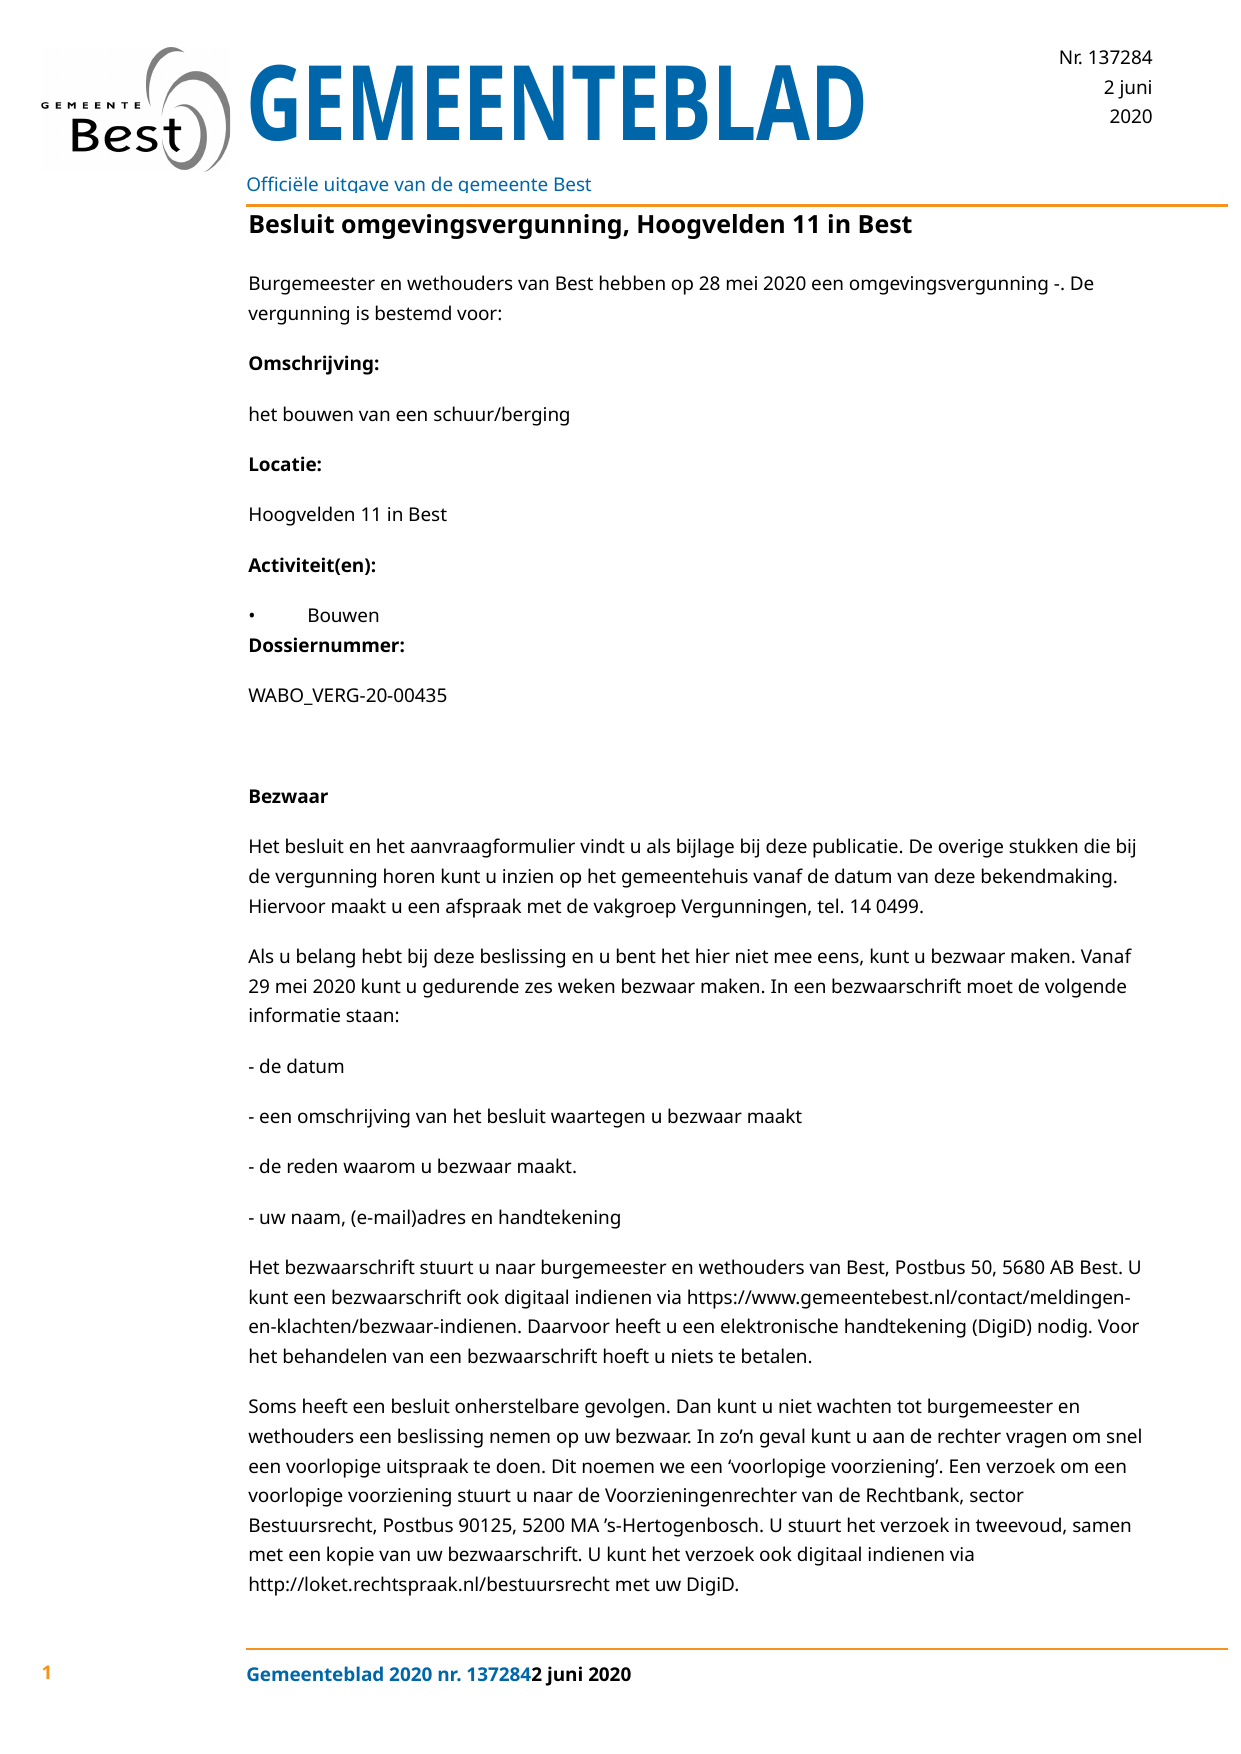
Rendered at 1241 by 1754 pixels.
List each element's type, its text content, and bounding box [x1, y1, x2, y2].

text Dossiernummer: [248, 632, 1152, 658]
text Het bezwaarschrift stuurt u naar burgemeester en wethouders van Best, Postbus 50, 5680 AB Best. U kunt een bezwaarschrift ook digitaal indienen via https://www.gemeentebest.nl/contact/meldingen-en-klachten/bezwaar-indienen. Daarvoor heeft u een elektronische handtekening (DigiD) nodig. Voor het behandelen van een bezwaarschrift hoeft u niets te betalen. [248, 1254, 1152, 1369]
text Omschrijving: [248, 350, 1152, 376]
text - de reden waarom u bezwaar maakt. [248, 1154, 1152, 1179]
text Het besluit en het aanvraagformulier vindt u als bijlage bij deze publicatie. De overige stukken die bij de vergunning horen kunt u inzien op het gemeentehuis vanaf de datum van deze bekendmaking. Hiervoor maakt u een afspraak met de vakgroep Vergunningen, tel. 14 0499. [248, 834, 1152, 918]
picture [41, 47, 231, 172]
list Bouwen [248, 602, 1152, 628]
text Hoogvelden 11 in Best [248, 502, 1152, 527]
text Locatie: [248, 451, 1152, 477]
text Bezwaar [248, 783, 1152, 809]
text - de datum [248, 1053, 1152, 1078]
text - een omschrijving van het besluit waartegen u bezwaar maakt [248, 1103, 1152, 1129]
text Activiteit(en): [248, 552, 1152, 578]
text - uw naam, (e-mail)adres en handtekening [248, 1204, 1152, 1230]
text Burgemeester en wethouders van Best hebben op 28 mei 2020 een omgevingsvergunning -. De vergunning is bestemd voor: [248, 270, 1152, 326]
text Soms heeft een besluit onherstelbare gevolgen. Dan kunt u niet wachten tot burgemeester en wethouders een beslissing nemen op uw bezwaar. In zo’n geval kunt u aan de rechter vragen om snel een voorlopige uitspraak te doen. Dit noemen we een ‘voorlopige voorziening’. Een verzoek om een voorlopige voorziening stuurt u naar de Voorzieningenrechter van de Rechtbank, sector Bestuursrecht, Postbus 90125, 5200 MA ’s-Hertogenbosch. U stuurt het verzoek in tweevoud, samen met een kopie van uw bezwaarschrift. U kunt het verzoek ook digitaal indienen via http://loket.rechtspraak.nl/bestuursrecht met uw DigiD. [248, 1394, 1152, 1597]
text Als u belang hebt bij deze beslissing en u bent het hier niet mee eens, kunt u bezwaar maken. Vanaf 29 mei 2020 kunt u gedurende zes weken bezwaar maken. In een bezwaarschrift moet de volgende informatie staan: [248, 943, 1152, 1028]
text WABO_VERG-20-00435 [248, 682, 1152, 708]
text het bouwen van een schuur/berging [248, 401, 1152, 426]
text Besluit omgevingsvergunning, Hoogvelden 11 in Best [248, 207, 1152, 241]
